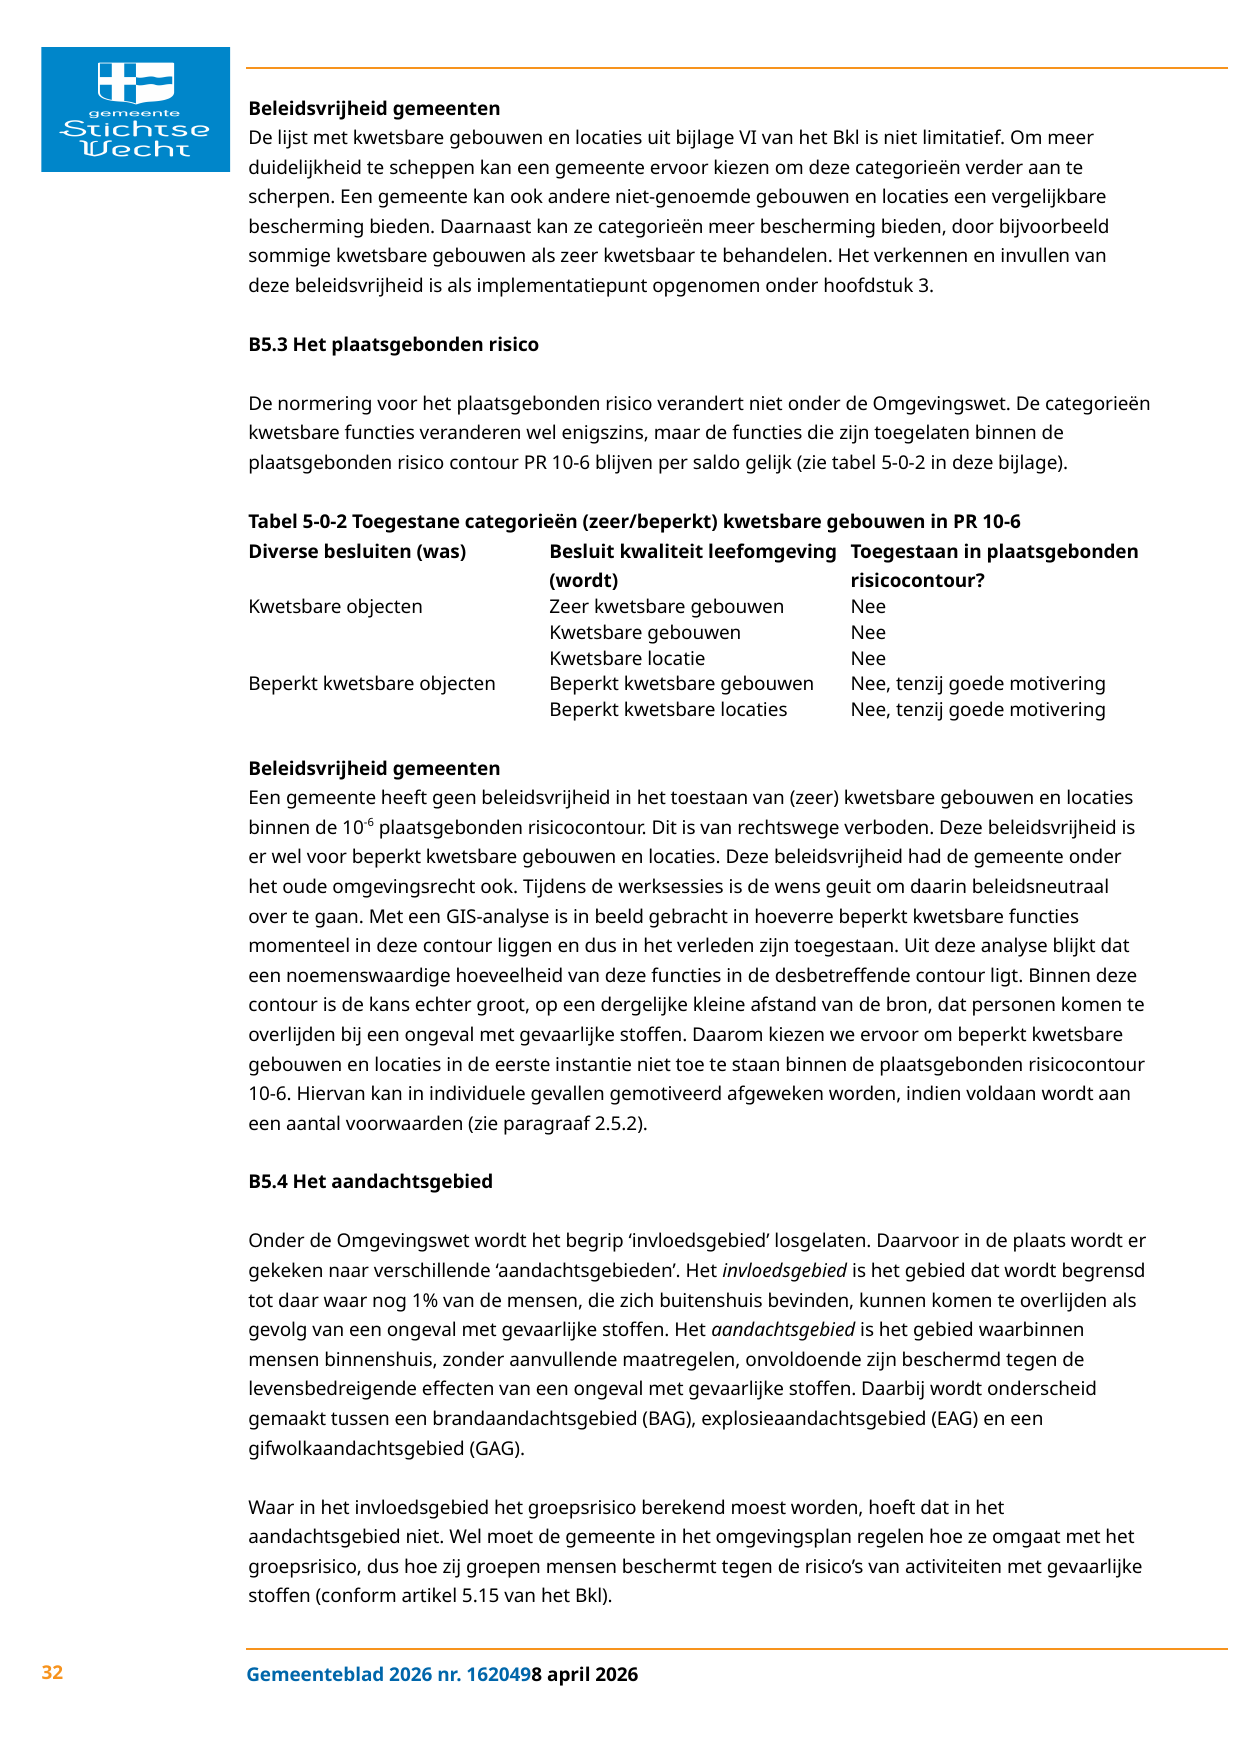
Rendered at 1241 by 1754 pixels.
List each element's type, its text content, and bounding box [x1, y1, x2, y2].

table_cell Nee, tenzij goede motivering [850, 696, 1152, 722]
picture [137, 63, 174, 103]
text Tabel 5-0-2 Toegestane categorieën (zeer/beperkt) kwetsbare gebouwen in PR 10-6 [248, 508, 1152, 534]
text B5.4 Het aandachtsgebied [248, 1168, 1152, 1194]
table_cell Kwetsbare objecten [248, 593, 549, 671]
text Waar in het invloedsgebied het groepsrisico berekend moest worden, hoeft dat in het aandachtsgebied niet. Wel moet de gemeente in het omgevingsplan regelen hoe ze omgaat met het groepsrisico, dus hoe zij groepen mensen beschermt tegen de risico’s van activiteiten met gevaarlijke stoffen (conform artikel 5.15 van het Bkl). [248, 1494, 1152, 1608]
table_cell Zeer kwetsbare gebouwen [549, 593, 850, 619]
table_cell Nee [850, 645, 1152, 671]
table_cell Nee [850, 619, 1152, 645]
table_cell Kwetsbare gebouwen [549, 619, 850, 645]
table_cell Nee [850, 593, 1152, 619]
picture [99, 63, 135, 101]
table_header Beleidsvrijheid gemeenten Een gemeente heeft geen beleidsvrijheid in het toestaan van (zeer) kwetsbare gebouwen en locaties binnen de 10-6 plaatsgebonden risicocontour. Dit is van rechtswege verboden. Deze beleidsvrijheid is er wel voor beperkt kwetsbare gebouwen en locaties. Deze beleidsvrijheid had de gemeente onder het oude omgevingsrecht ook. Tijdens de werksessies is de wens geuit om daarin beleidsneutraal over te gaan. Met een GIS-analyse is in beeld gebracht in hoeverre beperkt kwetsbare functies momenteel in deze contour liggen en dus in het verleden zijn toegestaan. Uit deze analyse blijkt dat een noemenswaardige hoeveelheid van deze functies in de desbetreffende contour ligt. Binnen deze contour is de kans echter groot, op een dergelijke kleine afstand van de bron, dat personen komen te overlijden bij een ongeval met gevaarlijke stoffen. Daarom kiezen we ervoor om beperkt kwetsbare gebouwen en locaties in de eerste instantie niet toe te staan binnen de plaatsgebonden risicocontour 10-6. Hiervan kan in individuele gevallen gemotiveerd afgeweken worden, indien voldaan wordt aan een aantal voorwaarden (zie paragraaf 2.5.2). [248, 755, 1152, 1136]
text De normering voor het plaatsgebonden risico verandert niet onder de Omgevingswet. De categorieën kwetsbare functies veranderen wel enigszins, maar de functies die zijn toegelaten binnen de plaatsgebonden risico contour PR 10-6 blijven per saldo gelijk (zie tabel 5-0-2 in deze bijlage). [248, 390, 1152, 475]
table_cell Beperkt kwetsbare objecten [248, 671, 549, 722]
table_header Toegestaan in plaatsgebonden risicocontour? [850, 538, 1152, 593]
text B5.3 Het plaatsgebonden risico [248, 331, 1152, 357]
table_cell Beperkt kwetsbare gebouwen [549, 671, 850, 696]
table_header Besluit kwaliteit leefomgeving (wordt) [549, 538, 850, 593]
table_cell Beperkt kwetsbare locaties [549, 696, 850, 722]
table_cell Kwetsbare locatie [549, 645, 850, 671]
table_cell Nee, tenzij goede motivering [850, 671, 1152, 696]
text Onder de Omgevingswet wordt het begrip ‘invloedsgebied’ losgelaten. Daarvoor in de plaats wordt er gekeken naar verschillende ‘aandachtsgebieden’. Het invloedsgebied is het gebied dat wordt begrensd tot daar waar nog 1% van de mensen, die zich buitenshuis bevinden, kunnen komen te overlijden als gevolg van een ongeval met gevaarlijke stoffen. Het aandachtsgebied is het gebied waarbinnen mensen binnenshuis, zonder aanvullende maatregelen, onvoldoende zijn beschermd tegen de levensbedreigende effecten van een ongeval met gevaarlijke stoffen. Daarbij wordt onderscheid gemaakt tussen een brandaandachtsgebied (BAG), explosieaandachtsgebied (EAG) en een gifwolkaandachtsgebied (GAG). [248, 1228, 1152, 1460]
table_header Beleidsvrijheid gemeenten De lijst met kwetsbare gebouwen en locaties uit bijlage VI van het Bkl is niet limitatief. Om meer duidelijkheid te scheppen kan een gemeente ervoor kiezen om deze categorieën verder aan te scherpen. Een gemeente kan ook andere niet-genoemde gebouwen en locaties een vergelijkbare bescherming bieden. Daarnaast kan ze categorieën meer bescherming bieden, door bijvoorbeeld sommige kwetsbare gebouwen als zeer kwetsbaar te behandelen. Het verkennen en invullen van deze beleidsvrijheid is als implementatiepunt opgenomen onder hoofdstuk 3. [248, 95, 1152, 298]
table_header Diverse besluiten (was) [248, 538, 549, 593]
